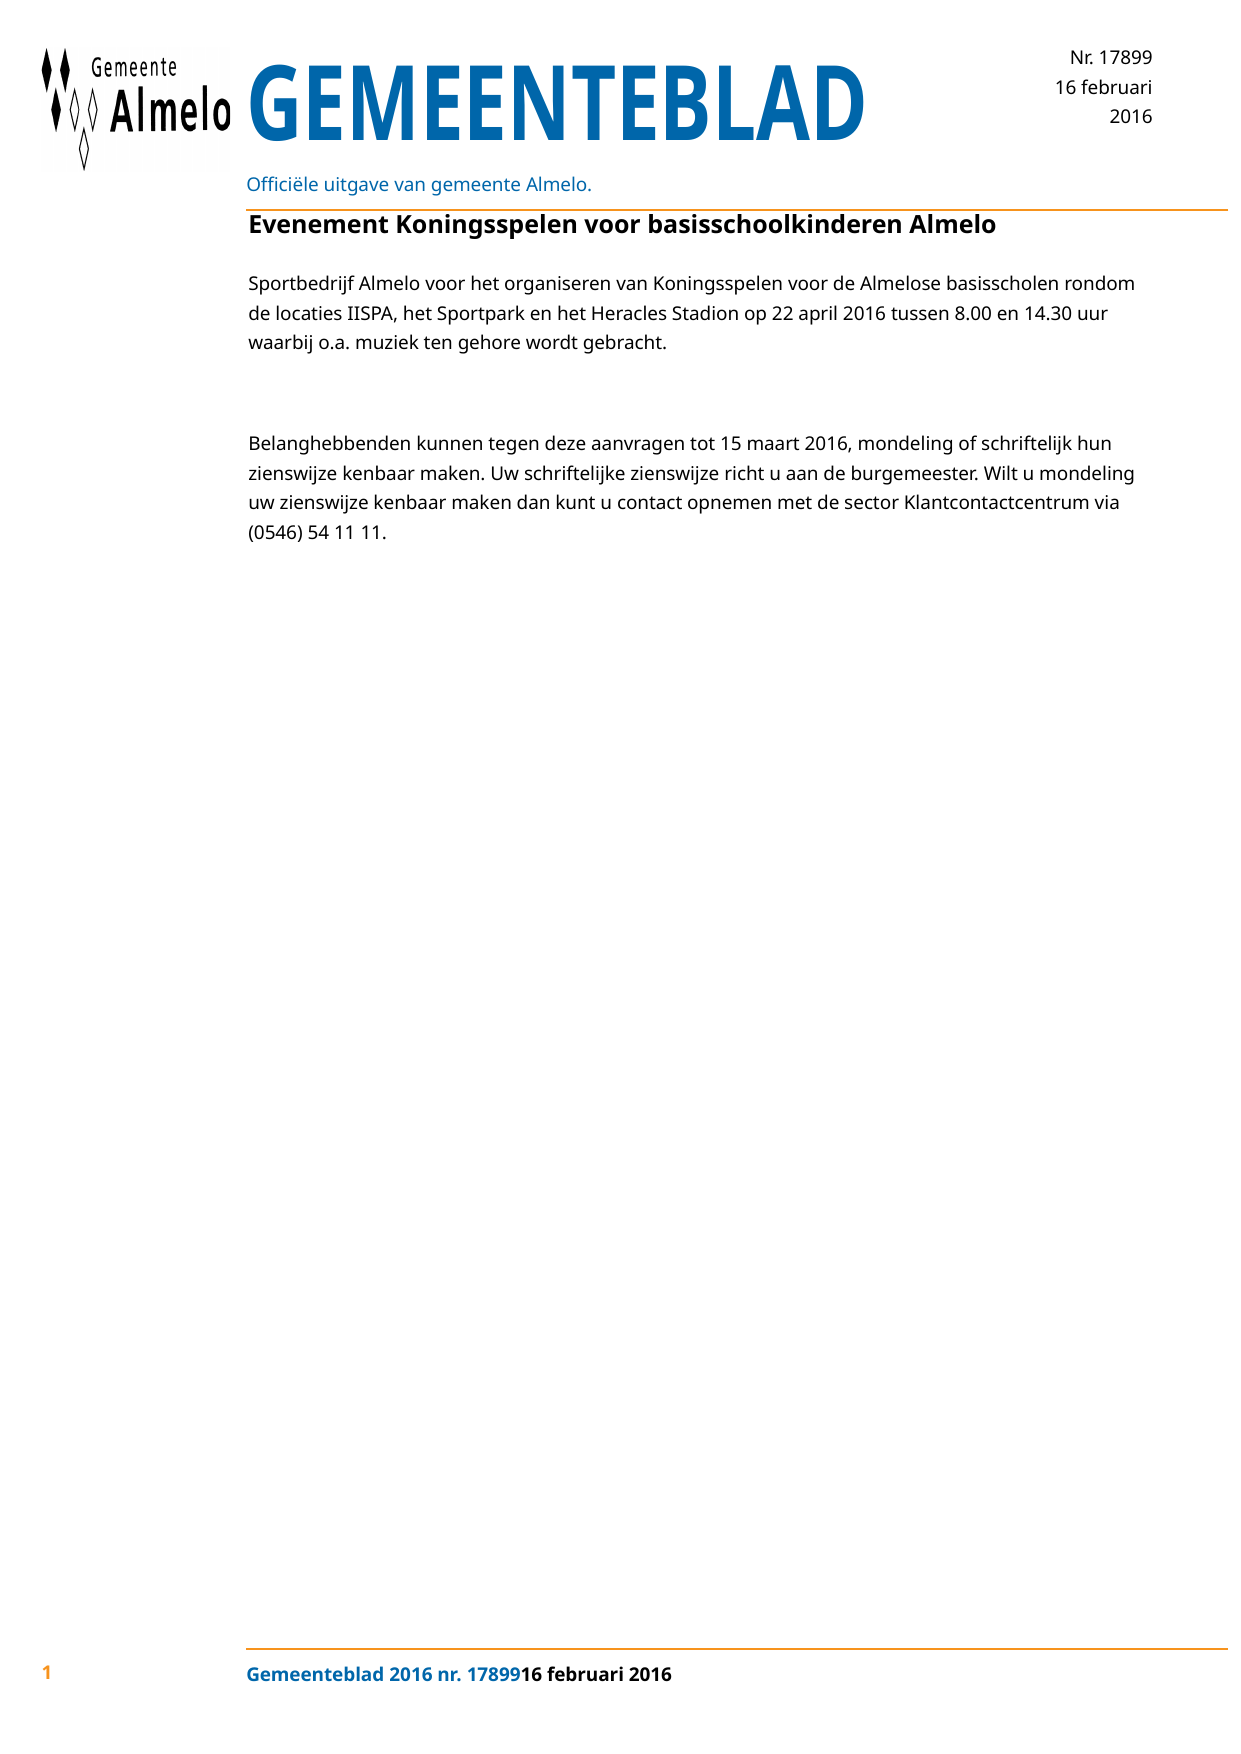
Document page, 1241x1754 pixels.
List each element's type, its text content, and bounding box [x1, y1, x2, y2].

text Sportbedrijf Almelo voor het organiseren van Koningsspelen voor de Almelose basisscholen rondom de locaties IISPA, het Sportpark en het Heracles Stadion op 22 april 2016 tussen 8.00 en 14.30 uur waarbij o.a. muziek ten gehore wordt gebracht. [248, 270, 1152, 355]
text Evenement Koningsspelen voor basisschoolkinderen Almelo [248, 211, 1152, 241]
text Belanghebbenden kunnen tegen deze aanvragen tot 15 maart 2016, mondeling of schriftelijk hun zienswijze kenbaar maken. Uw schriftelijke zienswijze richt u aan de burgemeester. Wilt u mondeling uw zienswijze kenbaar maken dan kunt u contact opnemen met de sector Klantcontactcentrum via (0546) 54 11 11. [248, 430, 1152, 545]
picture [41, 47, 231, 172]
